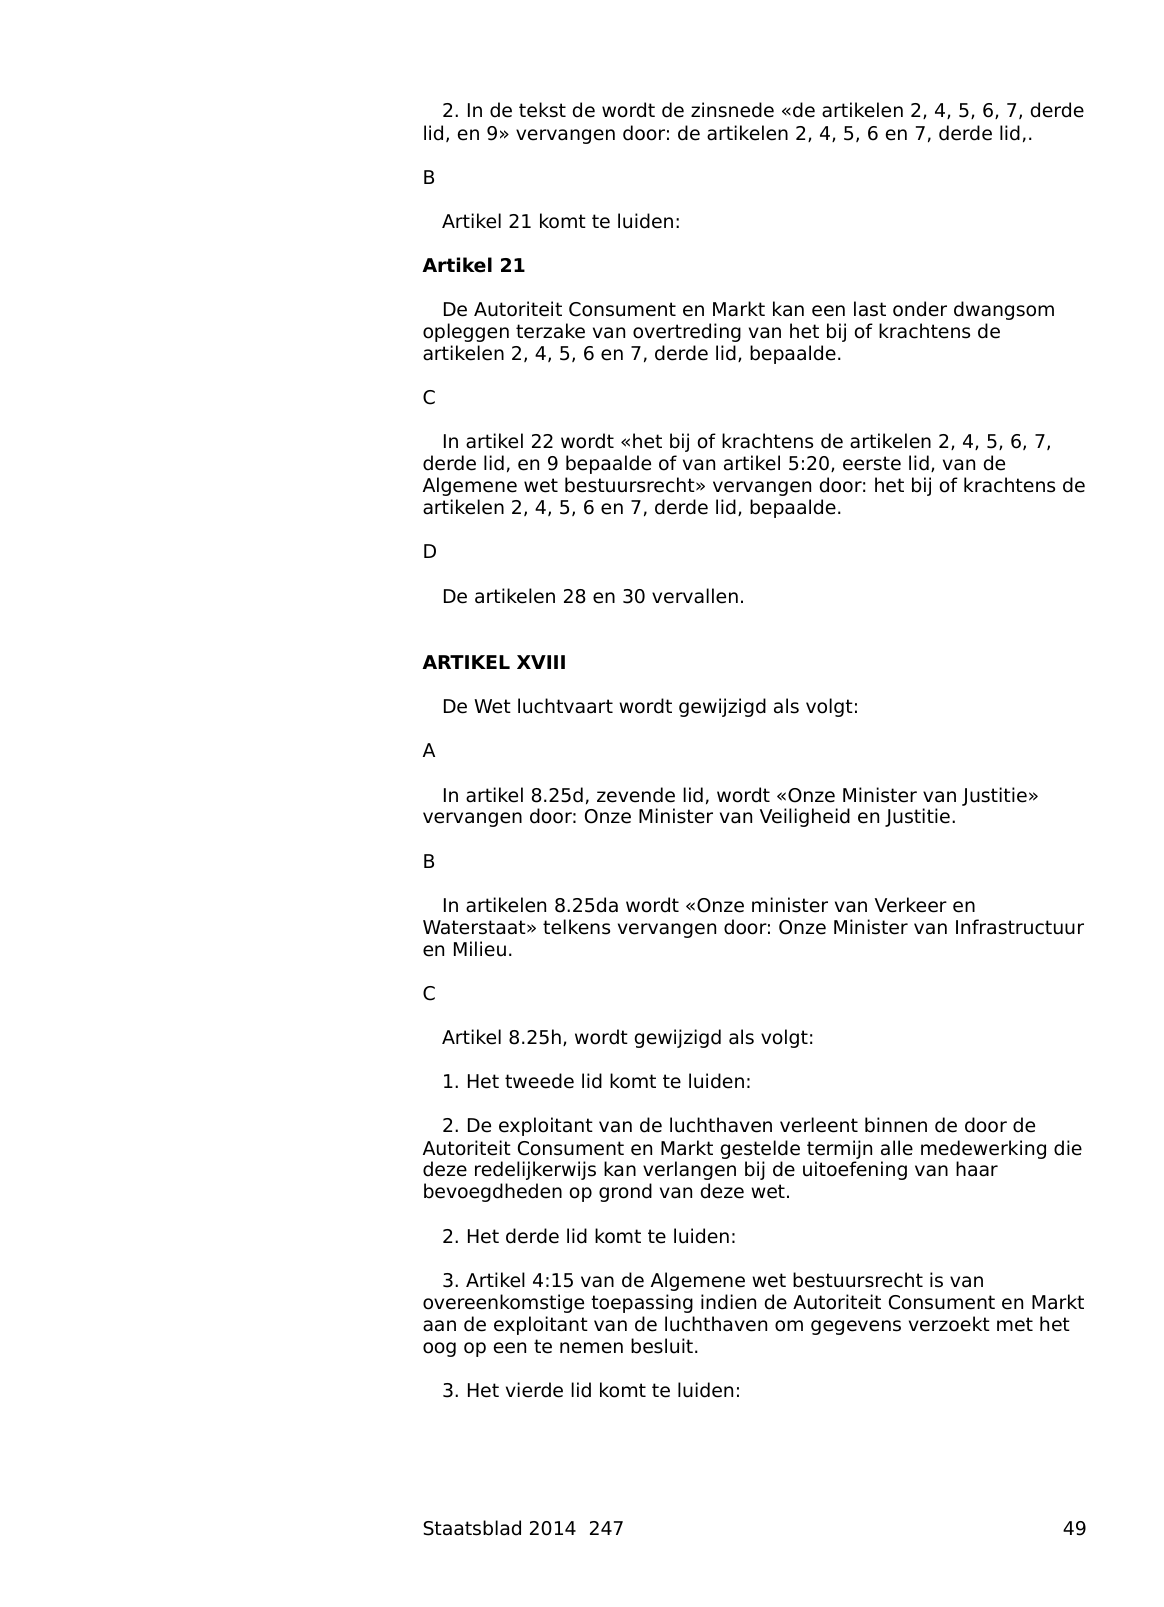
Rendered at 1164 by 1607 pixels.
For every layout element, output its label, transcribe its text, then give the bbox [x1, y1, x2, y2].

text 3. Het vierde lid komt te luiden: [422, 1380, 1087, 1402]
text 3. Artikel 4:15 van de Algemene wet bestuursrecht is van overeenkomstige toepassing indien de Autoriteit Consument en Markt aan de exploitant van de luchthaven om gegevens verzoekt met het oog op een te nemen besluit. [422, 1270, 1087, 1358]
text B [422, 167, 1087, 188]
text 2. De exploitant van de luchthaven verleent binnen de door de Autoriteit Consument en Markt gestelde termijn alle medewerking die deze redelijkerwijs kan verlangen bij de uitoefening van haar bevoegdheden op grond van deze wet. [422, 1115, 1087, 1203]
text Artikel 8.25h, wordt gewijzigd als volgt: [422, 1027, 1087, 1049]
text 2. In de tekst de wordt de zinsnede «de artikelen 2, 4, 5, 6, 7, derde lid, en 9» vervangen door: de artikelen 2, 4, 5, 6 en 7, derde lid,. [422, 100, 1087, 144]
subtitle Artikel 21 [422, 255, 1087, 277]
text Artikel 21 komt te luiden: [422, 211, 1087, 233]
subtitle ARTIKEL XVIII [422, 652, 1087, 674]
text 2. Het derde lid komt te luiden: [422, 1226, 1087, 1247]
text B [422, 851, 1087, 873]
text 1. Het tweede lid komt te luiden: [422, 1071, 1087, 1093]
text C [422, 387, 1087, 409]
text C [422, 983, 1087, 1005]
text A [422, 740, 1087, 762]
text In artikel 8.25d, zevende lid, wordt «Onze Minister van Justitie» vervangen door: Onze Minister van Veiligheid en Justitie. [422, 784, 1087, 828]
text In artikel 22 wordt «het bij of krachtens de artikelen 2, 4, 5, 6, 7, derde lid, en 9 bepaalde of van artikel 5:20, eerste lid, van de Algemene wet bestuursrecht» vervangen door: het bij of krachtens de artikelen 2, 4, 5, 6 en 7, derde lid, bepaalde. [422, 431, 1087, 519]
text In artikelen 8.25da wordt «Onze minister van Verkeer en Waterstaat» telkens vervangen door: Onze Minister van Infrastructuur en Milieu. [422, 895, 1087, 961]
text De Autoriteit Consument en Markt kan een last onder dwangsom opleggen terzake van overtreding van het bij of krachtens de artikelen 2, 4, 5, 6 en 7, derde lid, bepaalde. [422, 299, 1087, 365]
text De Wet luchtvaart wordt gewijzigd als volgt: [422, 696, 1087, 718]
text De artikelen 28 en 30 vervallen. [422, 586, 1087, 608]
text D [422, 541, 1087, 563]
